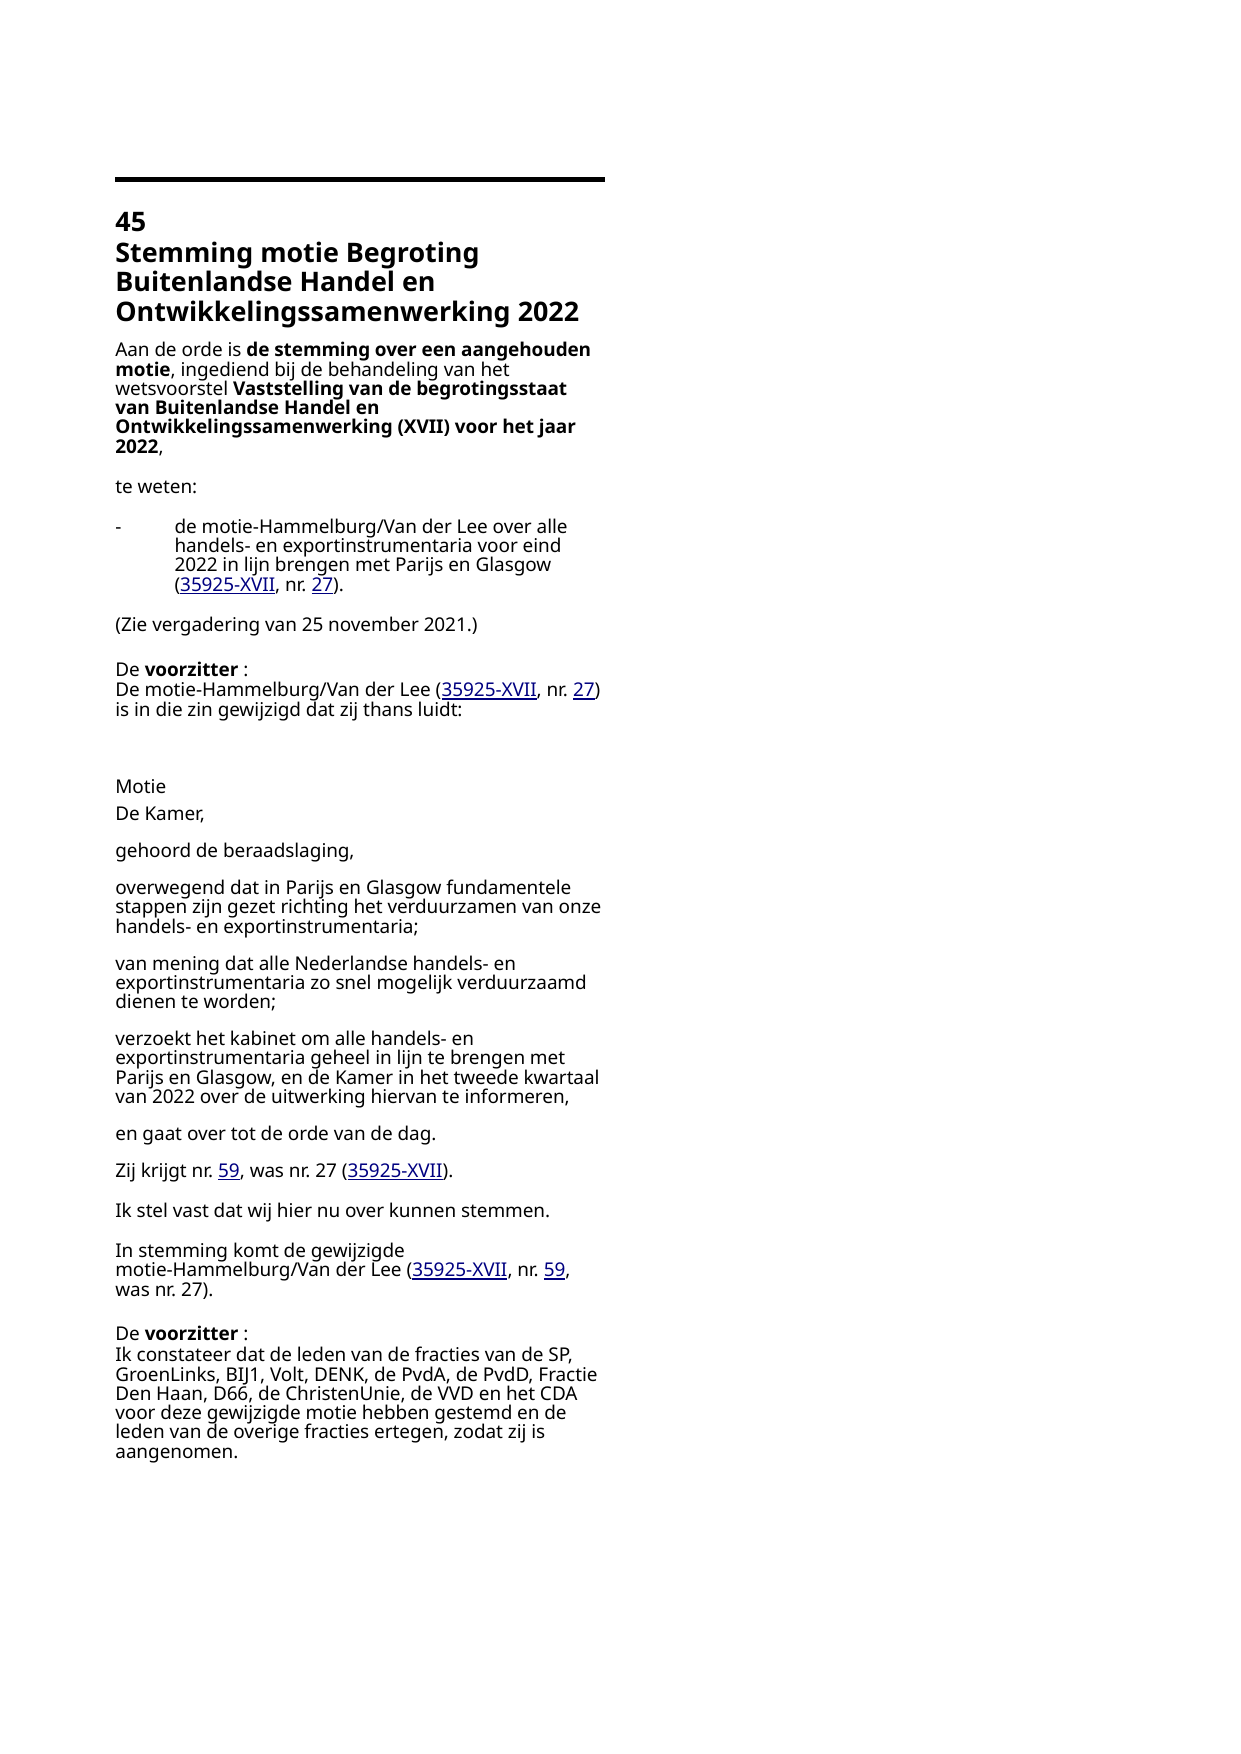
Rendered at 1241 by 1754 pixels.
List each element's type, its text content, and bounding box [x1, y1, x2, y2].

text Stemming motie Begroting Buitenlandse Handel en Ontwikkelingssamenwerking 2022 [115, 239, 605, 341]
text De Kamer, [115, 805, 605, 824]
text Ik stel vast dat wij hier nu over kunnen stemmen. [115, 1202, 605, 1221]
text Ik constateer dat de leden van de fracties van de SP, GroenLinks, BIJ1, Volt, DENK, de PvdA, de PvdD, Fractie Den Haan, D66, de ChristenUnie, de VVD en het CDA voor deze gewijzigde motie hebben gestemd en de leden van de overige fracties ertegen, zodat zij is aangenomen. [115, 1346, 605, 1462]
text overwegend dat in Parijs en Glasgow fundamentele stappen zijn gezet richting het verduurzamen van onze handels- en exportinstrumentaria; [115, 879, 605, 937]
text Motie [115, 773, 605, 799]
list de motie-Hammelburg/Van der Lee over alle handels- en exportinstrumentaria voor eind 2022 in lijn brengen met Parijs en Glasgow (35925-XVII, nr. 27). [115, 518, 605, 595]
text 45 [115, 203, 605, 239]
text Aan de orde is de stemming over een aangehouden motie, ingediend bij de behandeling van het wetsvoorstel Vaststelling van de begrotingsstaat van Buitenlandse Handel en Ontwikkelingssamenwerking (XVII) voor het jaar 2022, [115, 341, 605, 457]
text De voorzitter : [115, 1321, 605, 1346]
text en gaat over tot de orde van de dag. [115, 1125, 605, 1144]
text verzoekt het kabinet om alle handels- en exportinstrumentaria geheel in lijn te brengen met Parijs en Glasgow, en de Kamer in het tweede kwartaal van 2022 over de uitwerking hiervan te informeren, [115, 1030, 605, 1107]
text Zij krijgt nr. 59, was nr. 27 (35925-XVII). [115, 1162, 605, 1181]
text De voorzitter : [115, 656, 605, 681]
text van mening dat alle Nederlandse handels- en exportinstrumentaria zo snel mogelijk verduurzaamd dienen te worden; [115, 954, 605, 1012]
text (Zie vergadering van 25 november 2021.) [115, 616, 605, 635]
text te weten: [115, 478, 605, 497]
text In stemming komt de gewijzigde motie-Hammelburg/Van der Lee (35925-XVII, nr. 59, was nr. 27). [115, 1242, 605, 1300]
text De motie-Hammelburg/Van der Lee (35925-XVII, nr. 27) is in die zin gewijzigd dat zij thans luidt: [115, 681, 605, 720]
text gehoord de beraadslaging, [115, 842, 605, 861]
